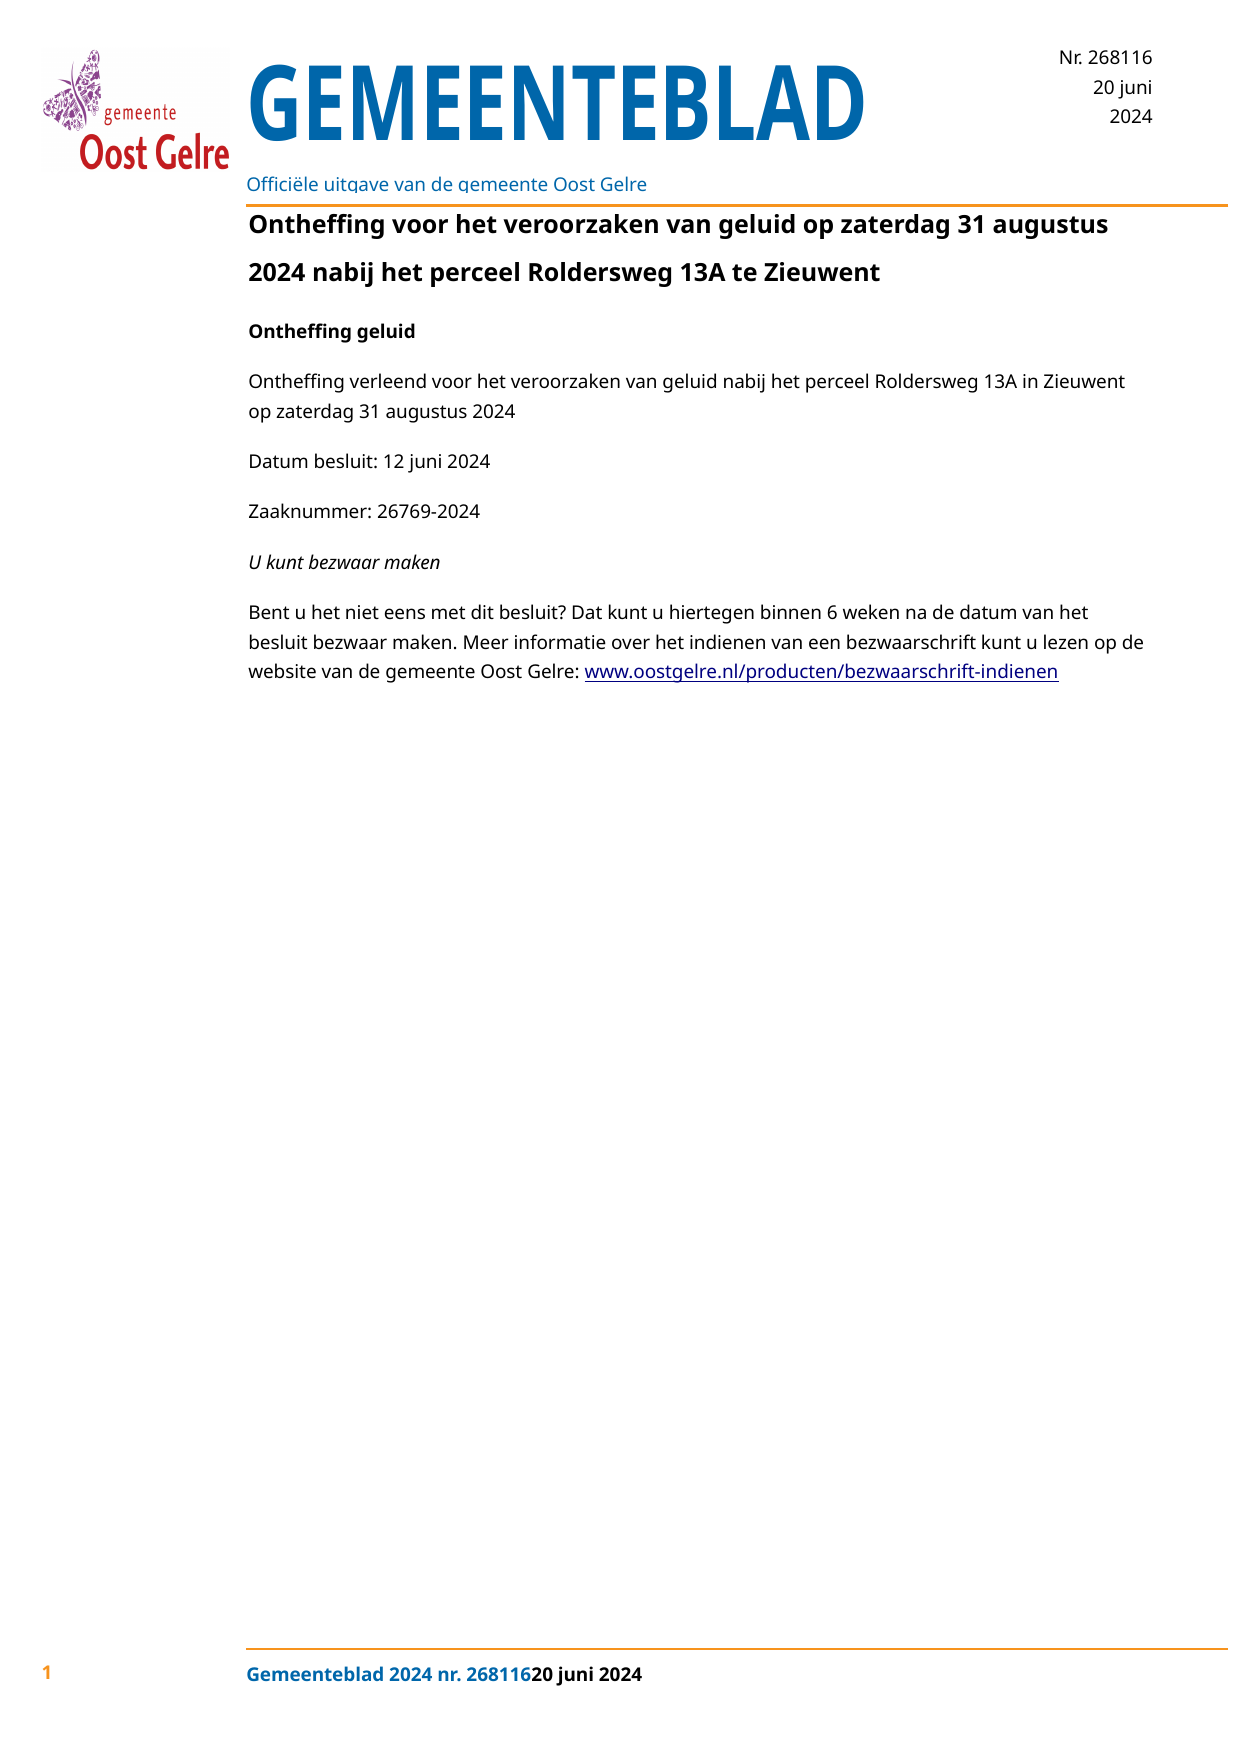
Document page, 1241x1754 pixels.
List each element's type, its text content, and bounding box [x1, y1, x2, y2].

text Bent u het niet eens met dit besluit? Dat kunt u hiertegen binnen 6 weken na de datum van het besluit bezwaar maken. Meer informatie over het indienen van een bezwaarschrift kunt u lezen op de website van de gemeente Oost Gelre: www.oostgelre.nl/producten/bezwaarschrift-indienen [248, 599, 1152, 684]
text Ontheffing verleend voor het veroorzaken van geluid nabij het perceel Roldersweg 13A in Zieuwent op zaterdag 31 augustus 2024 [248, 368, 1152, 424]
text Ontheffing geluid [248, 318, 1152, 344]
picture [41, 47, 231, 172]
text Datum besluit: 12 juni 2024 [248, 448, 1152, 474]
text Ontheffing voor het veroorzaken van geluid op zaterdag 31 augustus 2024 nabij het perceel Roldersweg 13A te Zieuwent [248, 207, 1152, 288]
text U kunt bezwaar maken [248, 549, 1152, 575]
text Zaaknummer: 26769-2024 [248, 499, 1152, 524]
